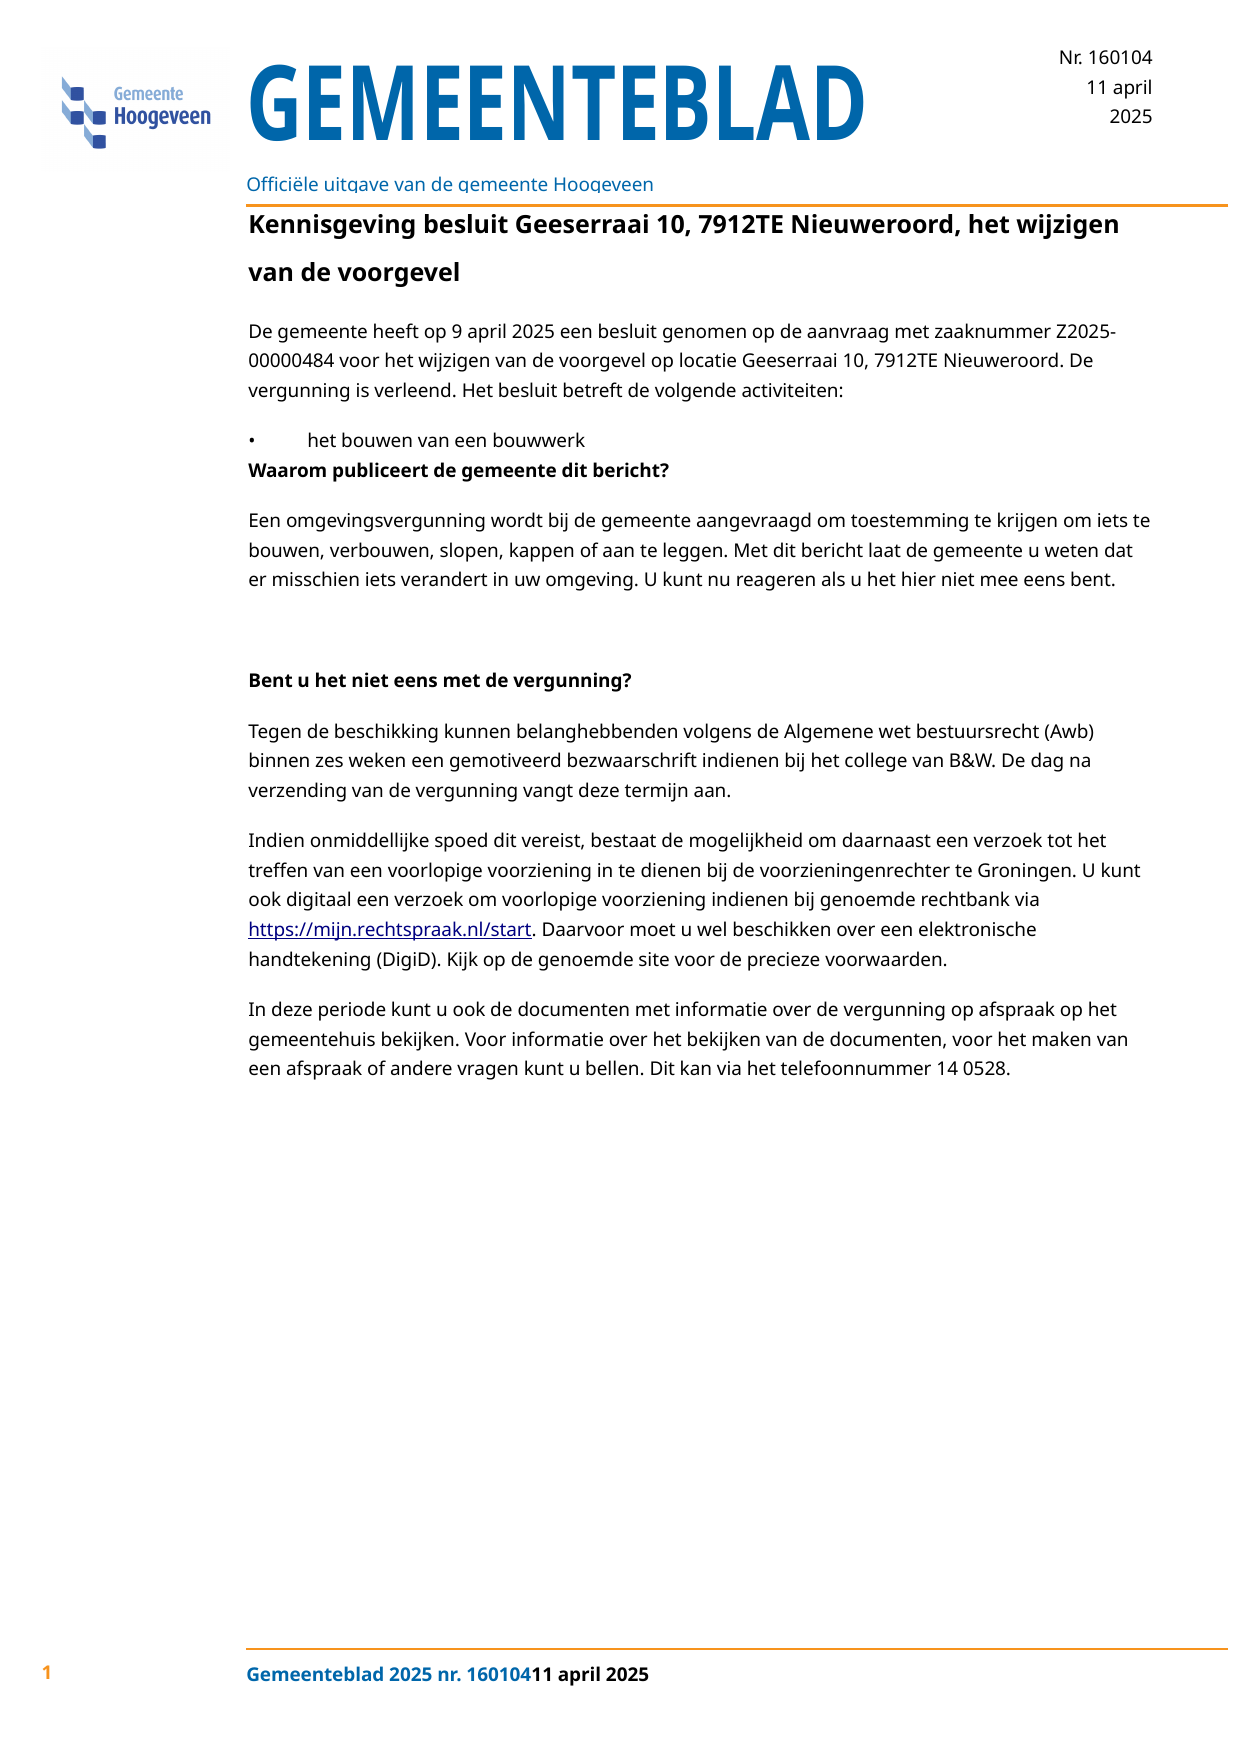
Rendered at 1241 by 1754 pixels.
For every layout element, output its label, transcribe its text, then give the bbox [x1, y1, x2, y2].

text Kennisgeving besluit Geeserraai 10, 7912TE Nieuweroord, het wijzigen van de voorgevel [248, 207, 1152, 288]
text Tegen de beschikking kunnen belanghebbenden volgens de Algemene wet bestuursrecht (Awb) binnen zes weken een gemotiveerd bezwaarschrift indienen bij het college van B&W. De dag na verzending van de vergunning vangt deze termijn aan. [248, 718, 1152, 803]
text Een omgevingsvergunning wordt bij de gemeente aangevraagd om toestemming te krijgen om iets te bouwen, verbouwen, slopen, kappen of aan te leggen. Met dit bericht laat de gemeente u weten dat er misschien iets verandert in uw omgeving. U kunt nu reageren als u het hier niet mee eens bent. [248, 507, 1152, 592]
text Indien onmiddellijke spoed dit vereist, bestaat de mogelijkheid om daarnaast een verzoek tot het treffen van een voorlopige voorziening in te dienen bij de voorzieningenrechter te Groningen. U kunt ook digitaal een verzoek om voorlopige voorziening indienen bij genoemde rechtbank via https://mijn.rechtspraak.nl/start. Daarvoor moet u wel beschikken over een elektronische handtekening (DigiD). Kijk op de genoemde site voor de precieze voorwaarden. [248, 827, 1152, 972]
list het bouwen van een bouwwerk [248, 427, 1152, 453]
text Waarom publiceert de gemeente dit bericht? [248, 457, 1152, 483]
text Bent u het niet eens met de vergunning? [248, 667, 1152, 693]
text De gemeente heeft op 9 april 2025 een besluit genomen op de aanvraag met zaaknummer Z2025-00000484 voor het wijzigen van de voorgevel op locatie Geeserraai 10, 7912TE Nieuweroord. De vergunning is verleend. Het besluit betreft de volgende activiteiten: [248, 318, 1152, 403]
picture [41, 47, 231, 172]
text In deze periode kunt u ook de documenten met informatie over de vergunning op afspraak op het gemeentehuis bekijken. Voor informatie over het bekijken van de documenten, voor het maken van een afspraak of andere vragen kunt u bellen. Dit kan via het telefoonnummer 14 0528. [248, 996, 1152, 1081]
